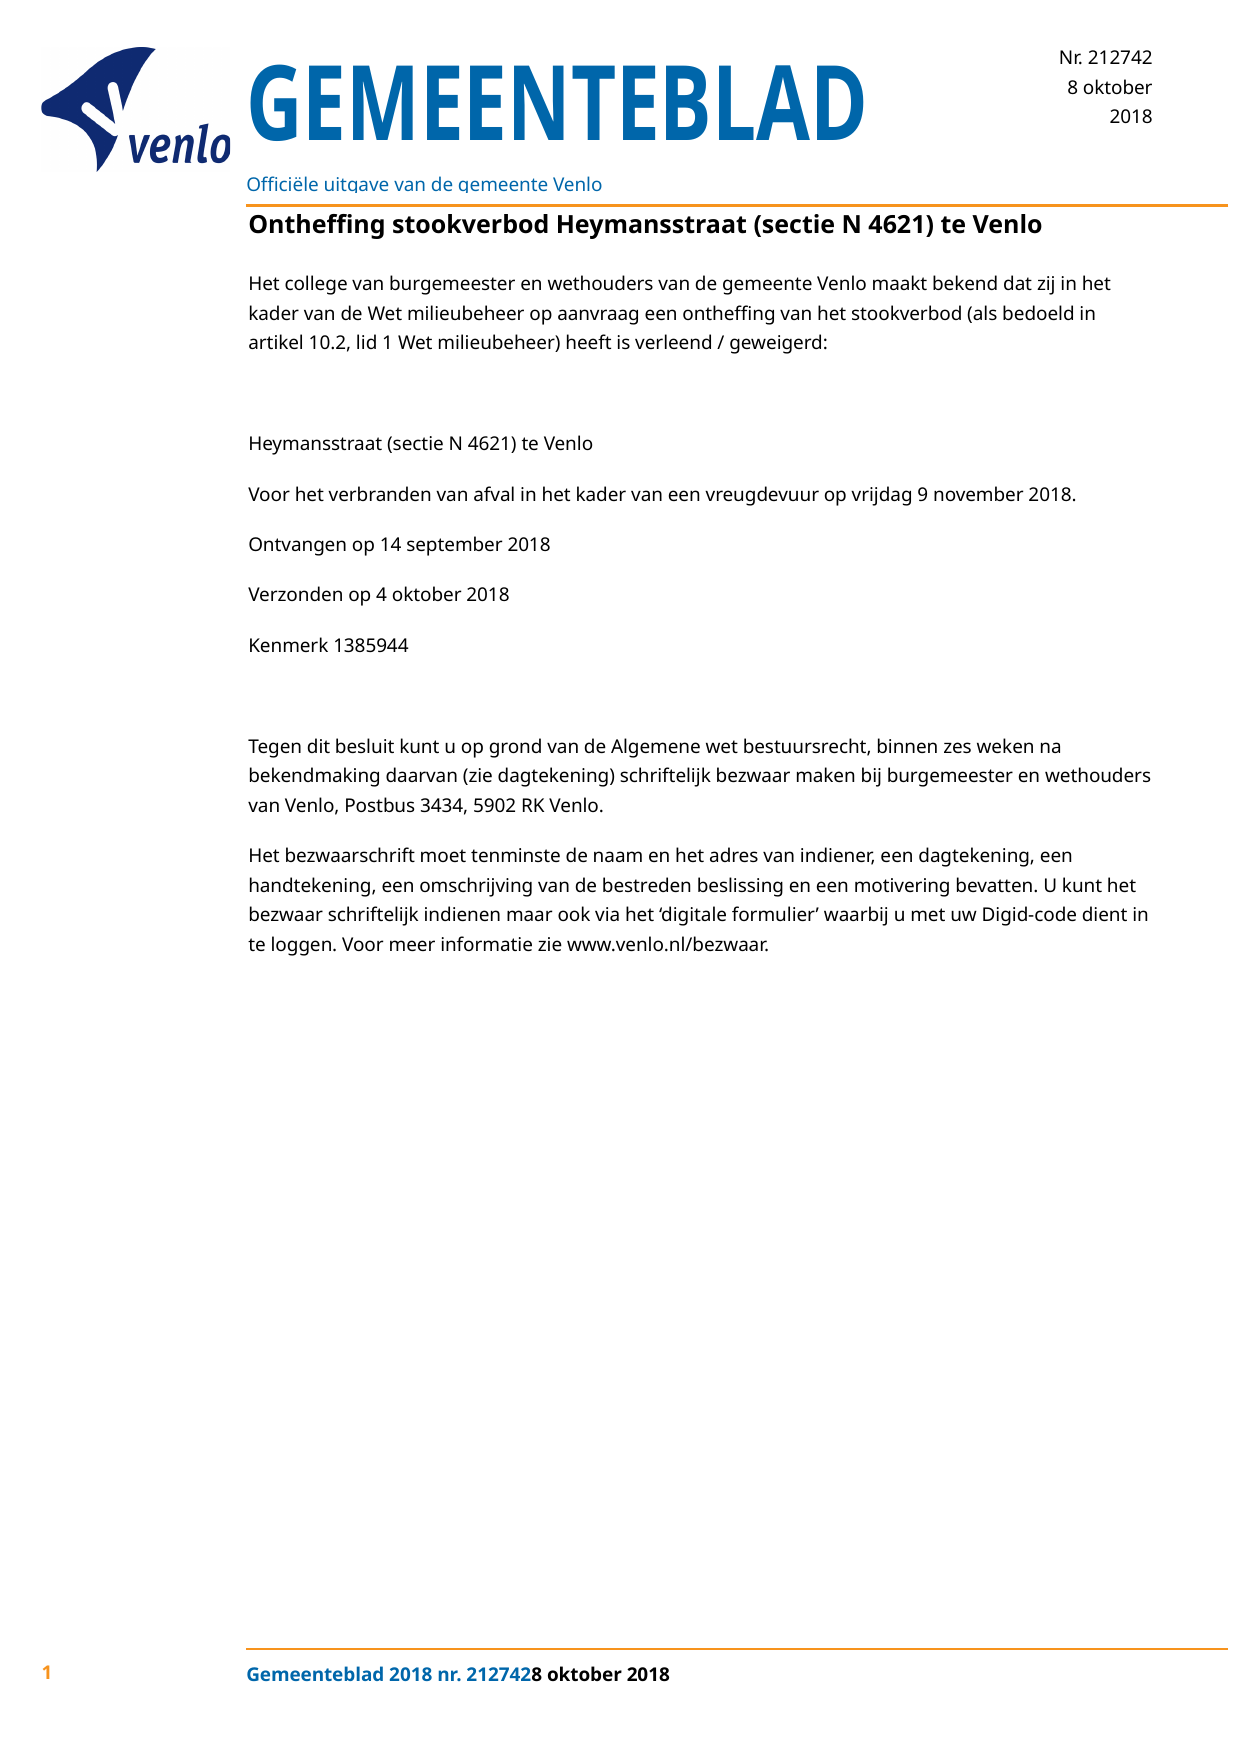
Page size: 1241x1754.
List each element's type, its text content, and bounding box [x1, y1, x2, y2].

text Kenmerk 1385944 [248, 632, 1152, 658]
text Verzonden op 4 oktober 2018 [248, 582, 1152, 607]
picture [41, 47, 231, 172]
text Voor het verbranden van afval in het kader van een vreugdevuur op vrijdag 9 november 2018. [248, 481, 1152, 506]
text Ontvangen op 14 september 2018 [248, 531, 1152, 557]
text Tegen dit besluit kunt u op grond van de Algemene wet bestuursrecht, binnen zes weken na bekendmaking daarvan (zie dagtekening) schriftelijk bezwaar maken bij burgemeester en wethouders van Venlo, Postbus 3434, 5902 RK Venlo. [248, 733, 1152, 818]
text Het bezwaarschrift moet tenminste de naam en het adres van indiener, een dagtekening, een handtekening, een omschrijving van de bestreden beslissing en een motivering bevatten. U kunt het bezwaar schriftelijk indienen maar ook via het ‘digitale formulier’ waarbij u met uw Digid-code dient in te loggen. Voor meer informatie zie www.venlo.nl/bezwaar. [248, 842, 1152, 957]
text Heymansstraat (sectie N 4621) te Venlo [248, 430, 1152, 456]
text Ontheffing stookverbod Heymansstraat (sectie N 4621) te Venlo [248, 207, 1152, 241]
text Het college van burgemeester en wethouders van de gemeente Venlo maakt bekend dat zij in het kader van de Wet milieubeheer op aanvraag een ontheffing van het stookverbod (als bedoeld in artikel 10.2, lid 1 Wet milieubeheer) heeft is verleend / geweigerd: [248, 270, 1152, 355]
